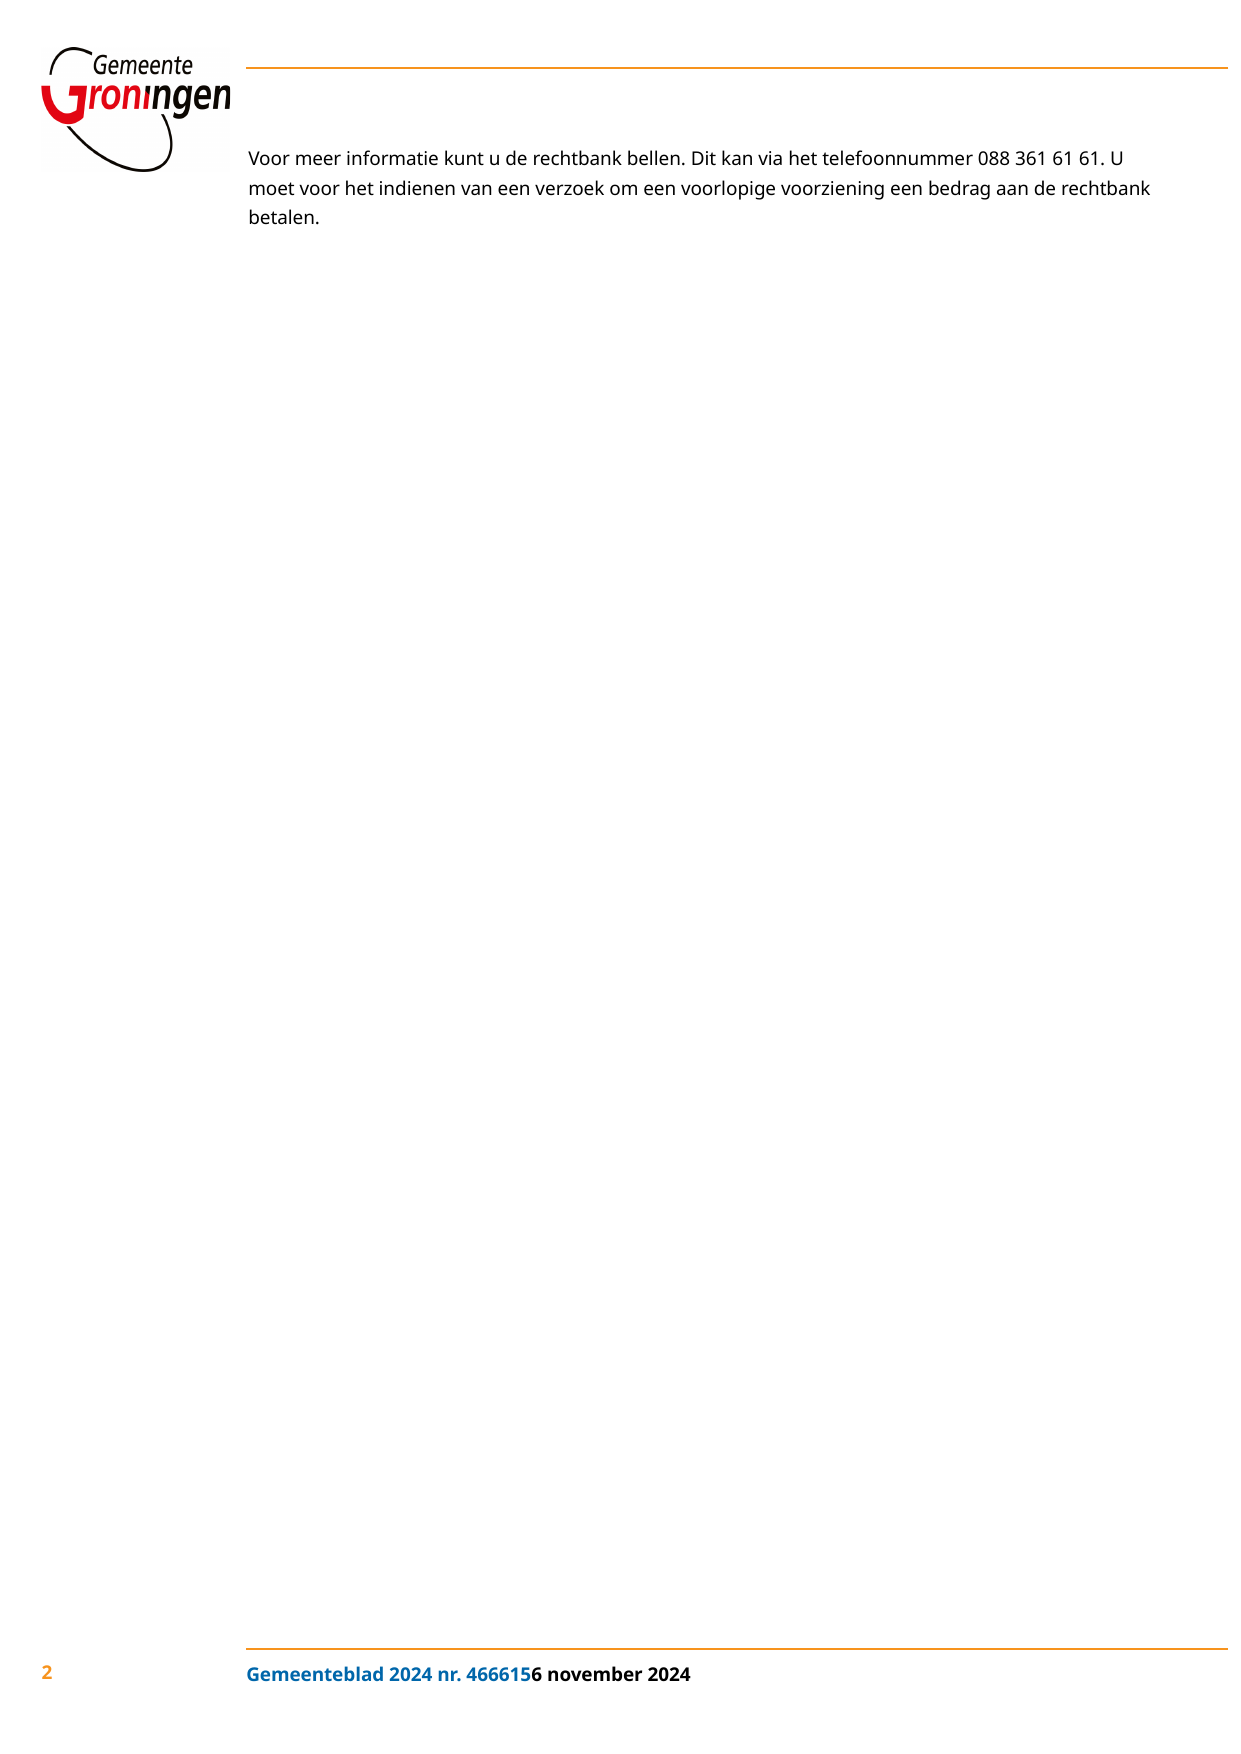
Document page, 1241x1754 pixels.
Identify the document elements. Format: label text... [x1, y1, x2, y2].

text Voor meer informatie kunt u de rechtbank bellen. Dit kan via het telefoonnummer 088 361 61 61. U moet voor het indienen van een verzoek om een voorlopige voorziening een bedrag aan de rechtbank betalen. [248, 145, 1152, 230]
picture [41, 47, 231, 172]
